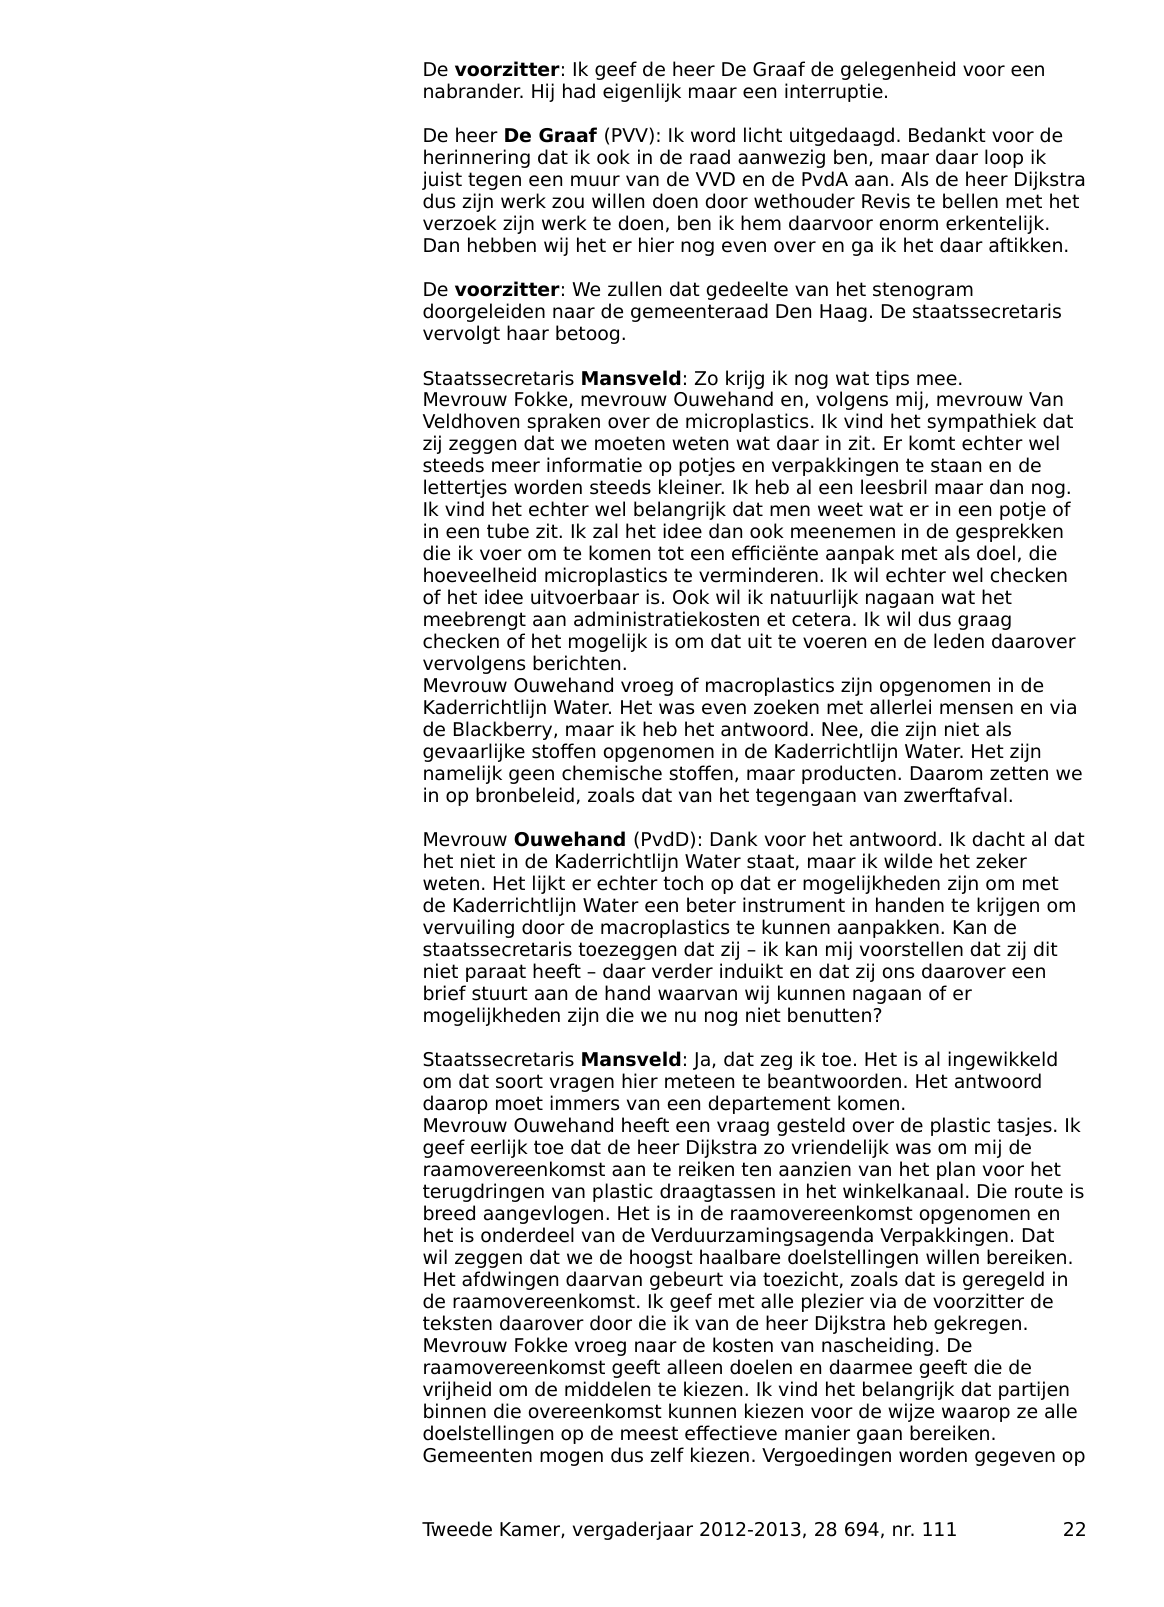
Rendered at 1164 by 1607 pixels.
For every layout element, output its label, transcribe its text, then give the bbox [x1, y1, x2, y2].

text Mevrouw Fokke, mevrouw Ouwehand en, volgens mij, mevrouw Van Veldhoven spraken over de microplastics. Ik vind het sympathiek dat zij zeggen dat we moeten weten wat daar in zit. Er komt echter wel steeds meer informatie op potjes en verpakkingen te staan en de lettertjes worden steeds kleiner. Ik heb al een leesbril maar dan nog. Ik vind het echter wel belangrijk dat men weet wat er in een potje of in een tube zit. Ik zal het idee dan ook meenemen in de gesprekken die ik voer om te komen tot een efficiënte aanpak met als doel, die hoeveelheid microplastics te verminderen. Ik wil echter wel checken of het idee uitvoerbaar is. Ook wil ik natuurlijk nagaan wat het meebrengt aan administratiekosten et cetera. Ik wil dus graag checken of het mogelijk is om dat uit te voeren en de leden daarover vervolgens berichten. [422, 389, 1087, 675]
text Mevrouw Fokke vroeg naar de kosten van nascheiding. De raamovereenkomst geeft alleen doelen en daarmee geeft die de vrijheid om de middelen te kiezen. Ik vind het belangrijk dat partijen binnen die overeenkomst kunnen kiezen voor de wijze waarop ze alle doelstellingen op de meest effectieve manier gaan bereiken. Gemeenten mogen dus zelf kiezen. Vergoedingen worden gegeven op [422, 1335, 1087, 1467]
text Mevrouw Ouwehand heeft een vraag gesteld over de plastic tasjes. Ik geef eerlijk toe dat de heer Dijkstra zo vriendelijk was om mij de raamovereenkomst aan te reiken ten aanzien van het plan voor het terugdringen van plastic draagtassen in het winkelkanaal. Die route is breed aangevlogen. Het is in de raamovereenkomst opgenomen en het is onderdeel van de Verduurzamingsagenda Verpakkingen. Dat wil zeggen dat we de hoogst haalbare doelstellingen willen bereiken. Het afdwingen daarvan gebeurt via toezicht, zoals dat is geregeld in de raamovereenkomst. Ik geef met alle plezier via de voorzitter de teksten daarover door die ik van de heer Dijkstra heb gekregen. [422, 1115, 1087, 1335]
text Mevrouw Ouwehand (PvdD): Dank voor het antwoord. Ik dacht al dat het niet in de Kaderrichtlijn Water staat, maar ik wilde het zeker weten. Het lijkt er echter toch op dat er mogelijkheden zijn om met de Kaderrichtlijn Water een beter instrument in handen te krijgen om vervuiling door de macroplastics te kunnen aanpakken. Kan de staatssecretaris toezeggen dat zij – ik kan mij voorstellen dat zij dit niet paraat heeft – daar verder induikt en dat zij ons daarover een brief stuurt aan de hand waarvan wij kunnen nagaan of er mogelijkheden zijn die we nu nog niet benutten? [422, 829, 1087, 1027]
text De voorzitter: We zullen dat gedeelte van het stenogram doorgeleiden naar de gemeenteraad Den Haag. De staatssecretaris vervolgt haar betoog. [422, 279, 1087, 345]
text Mevrouw Ouwehand vroeg of macroplastics zijn opgenomen in de Kaderrichtlijn Water. Het was even zoeken met allerlei mensen en via de Blackberry, maar ik heb het antwoord. Nee, die zijn niet als gevaarlijke stoffen opgenomen in de Kaderrichtlijn Water. Het zijn namelijk geen chemische stoffen, maar producten. Daarom zetten we in op bronbeleid, zoals dat van het tegengaan van zwerftafval. [422, 675, 1087, 807]
text De heer De Graaf (PVV): Ik word licht uitgedaagd. Bedankt voor de herinnering dat ik ook in de raad aanwezig ben, maar daar loop ik juist tegen een muur van de VVD en de PvdA aan. Als de heer Dijkstra dus zijn werk zou willen doen door wethouder Revis te bellen met het verzoek zijn werk te doen, ben ik hem daarvoor enorm erkentelijk. Dan hebben wij het er hier nog even over en ga ik het daar aftikken. [422, 125, 1087, 257]
text Staatssecretaris Mansveld: Ja, dat zeg ik toe. Het is al ingewikkeld om dat soort vragen hier meteen te beantwoorden. Het antwoord daarop moet immers van een departement komen. [422, 1049, 1087, 1115]
text Staatssecretaris Mansveld: Zo krijg ik nog wat tips mee. [422, 367, 1087, 389]
text De voorzitter: Ik geef de heer De Graaf de gelegenheid voor een nabrander. Hij had eigenlijk maar een interruptie. [422, 59, 1087, 103]
